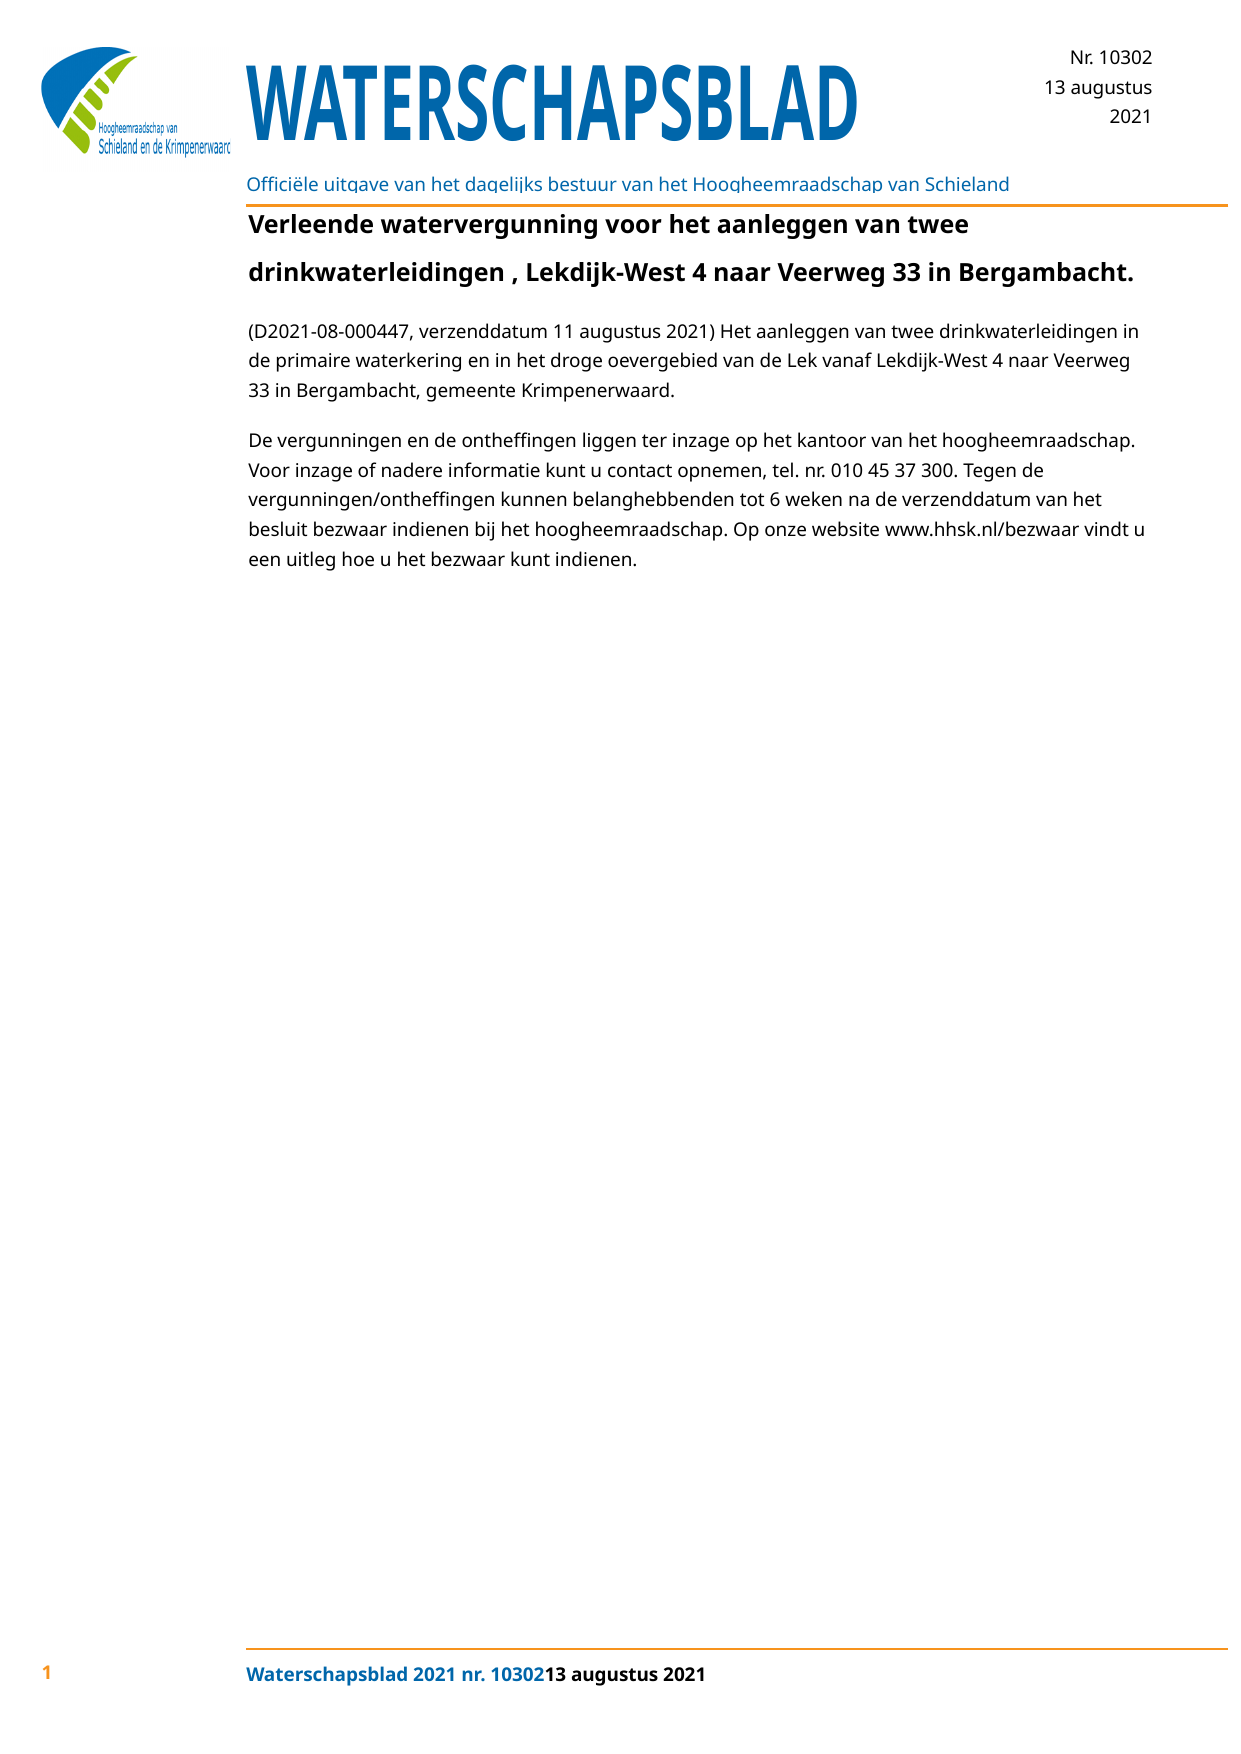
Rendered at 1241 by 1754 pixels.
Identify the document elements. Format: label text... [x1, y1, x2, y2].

text (D2021-08-000447, verzenddatum 11 augustus 2021) Het aanleggen van twee drinkwaterleidingen in de primaire waterkering en in het droge oevergebied van de Lek vanaf Lekdijk-West 4 naar Veerweg 33 in Bergambacht, gemeente Krimpenerwaard. [248, 318, 1152, 403]
picture [41, 47, 231, 172]
text Verleende watervergunning voor het aanleggen van twee drinkwaterleidingen , Lekdijk-West 4 naar Veerweg 33 in Bergambacht. [248, 207, 1152, 288]
text De vergunningen en de ontheffingen liggen ter inzage op het kantoor van het hoogheemraadschap. Voor inzage of nadere informatie kunt u contact opnemen, tel. nr. 010 45 37 300. Tegen de vergunningen/ontheffingen kunnen belanghebbenden tot 6 weken na de verzenddatum van het besluit bezwaar indienen bij het hoogheemraadschap. Op onze website www.hhsk.nl/bezwaar vindt u een uitleg hoe u het bezwaar kunt indienen. [248, 427, 1152, 572]
